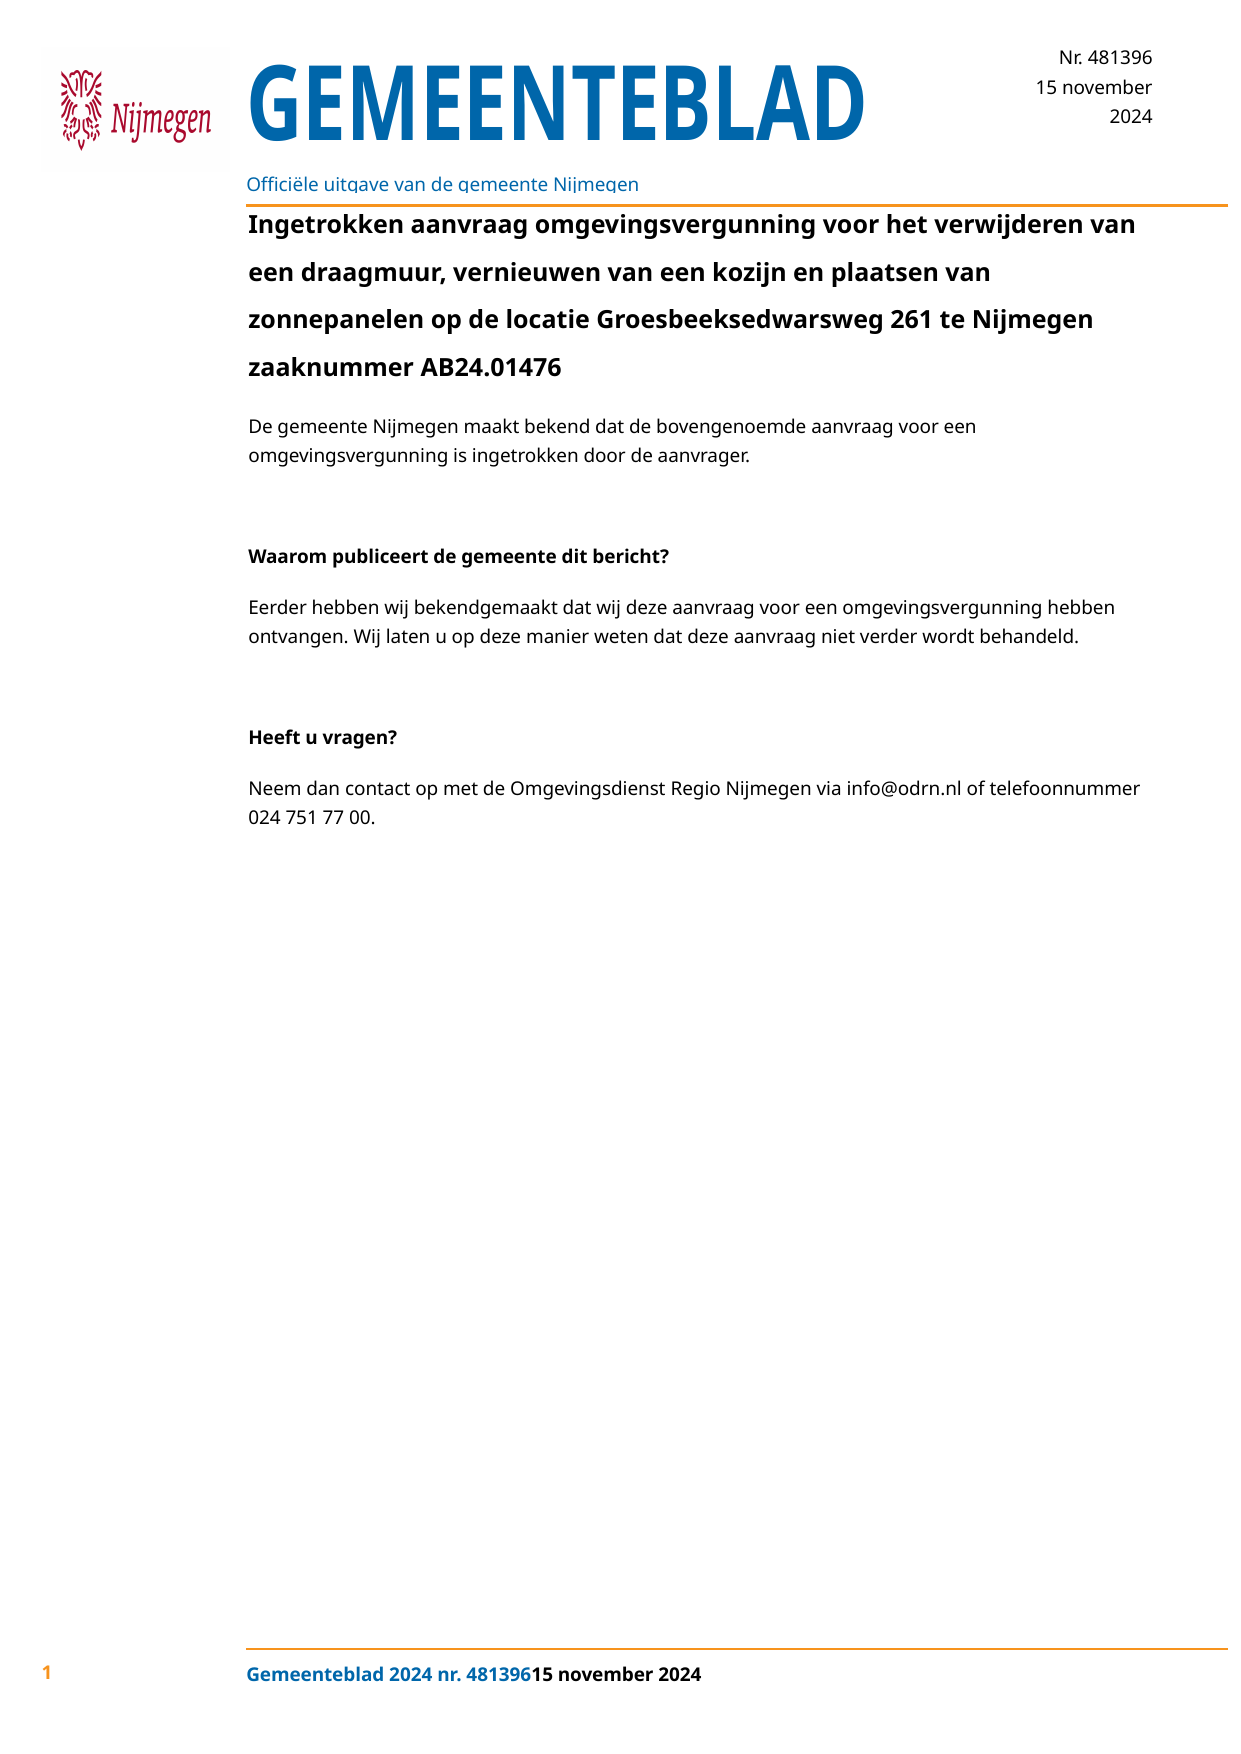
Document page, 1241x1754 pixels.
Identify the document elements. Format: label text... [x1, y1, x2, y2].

picture [41, 47, 231, 172]
text Ingetrokken aanvraag omgevingsvergunning voor het verwijderen van een draagmuur, vernieuwen van een kozijn en plaatsen van zonnepanelen op de locatie Groesbeeksedwarsweg 261 te Nijmegen zaaknummer AB24.01476 [248, 207, 1152, 384]
text Waarom publiceert de gemeente dit bericht? [248, 543, 1152, 569]
text Neem dan contact op met de Omgevingsdienst Regio Nijmegen via info@odrn.nl of telefoonnummer 024 751 77 00. [248, 775, 1152, 830]
text Eerder hebben wij bekendgemaakt dat wij deze aanvraag voor een omgevingsvergunning hebben ontvangen. Wij laten u op deze manier weten dat deze aanvraag niet verder wordt behandeld. [248, 594, 1152, 649]
text Heeft u vragen? [248, 724, 1152, 750]
text De gemeente Nijmegen maakt bekend dat de bovengenoemde aanvraag voor een omgevingsvergunning is ingetrokken door de aanvrager. [248, 413, 1152, 468]
